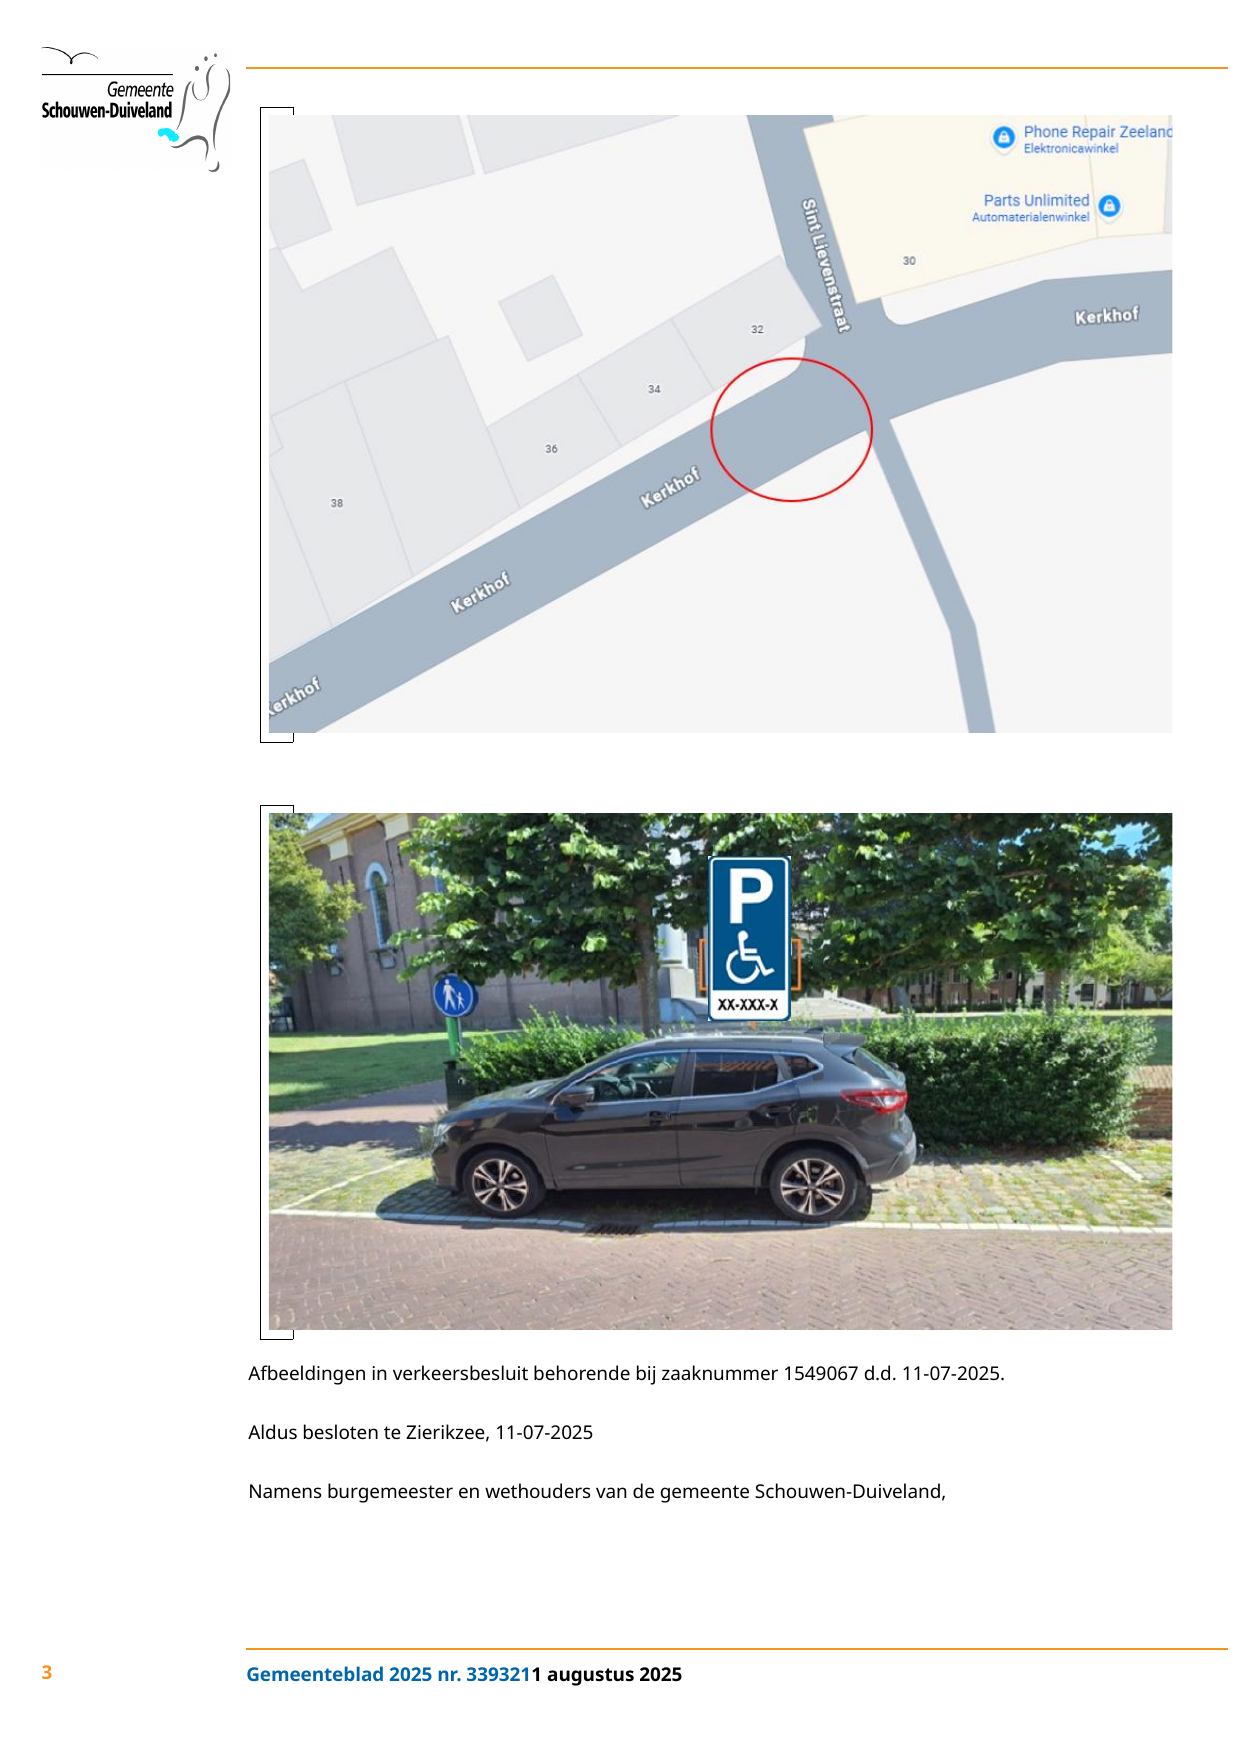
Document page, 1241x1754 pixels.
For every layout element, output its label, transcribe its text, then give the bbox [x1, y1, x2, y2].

picture [268, 115, 1173, 733]
text Namens burgemeester en wethouders van de gemeente Schouwen-Duiveland, [248, 1479, 1152, 1504]
text Afbeeldingen in verkeersbesluit behorende bij zaaknummer 1549067 d.d. 11-07-2025. [248, 1360, 1152, 1386]
picture [268, 813, 1173, 1330]
picture [41, 47, 231, 172]
text Aldus besloten te Zierikzee, 11-07-2025 [248, 1419, 1152, 1445]
